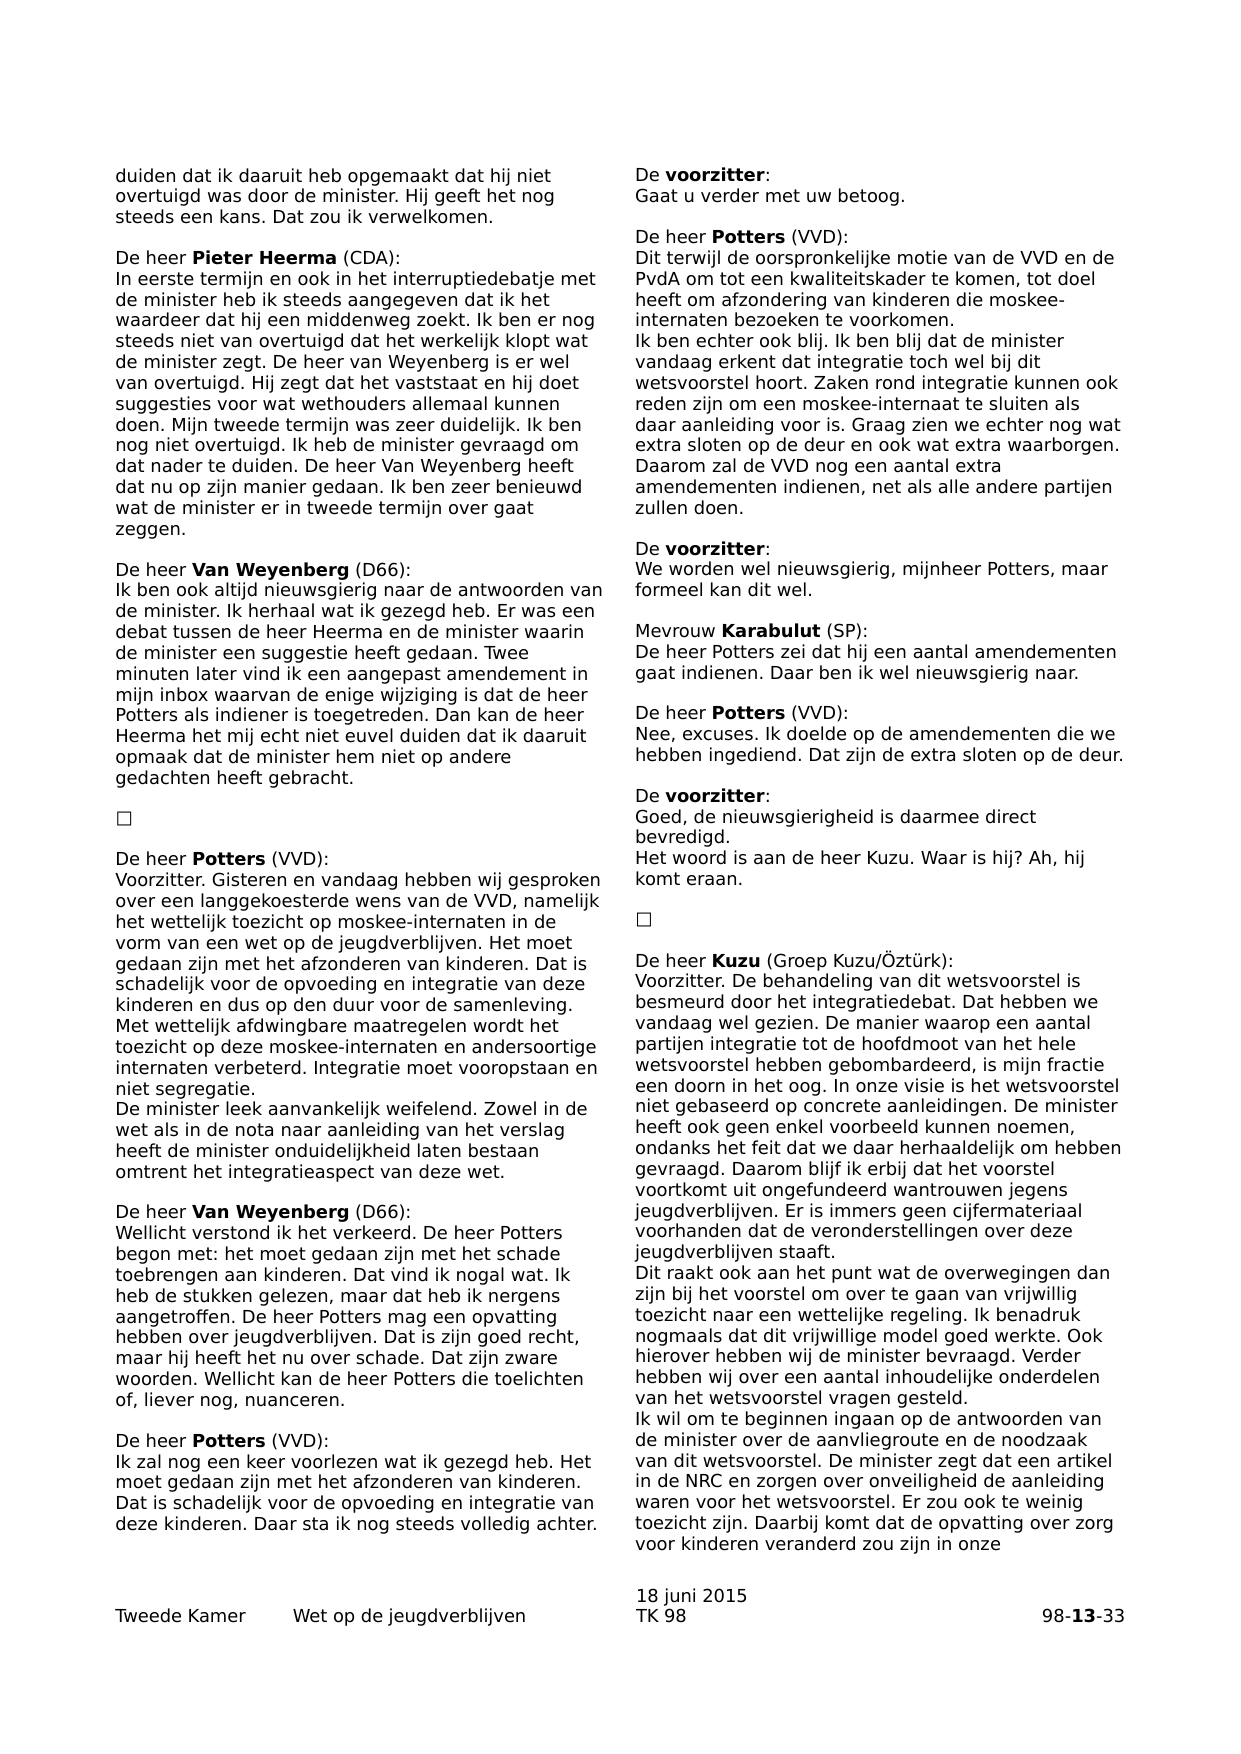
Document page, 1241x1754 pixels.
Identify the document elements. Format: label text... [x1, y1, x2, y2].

text Voorzitter. Gisteren en vandaag hebben wij gesproken over een langgekoesterde wens van de VVD, namelijk het wettelijk toezicht op moskee-internaten in de vorm van een wet op de jeugdverblijven. Het moet gedaan zijn met het afzonderen van kinderen. Dat is schadelijk voor de opvoeding en integratie van deze kinderen en dus op den duur voor de samenleving. Met wettelijk afdwingbare maatregelen wordt het toezicht op deze moskee-internaten en andersoortige internaten verbeterd. Integratie moet vooropstaan en niet segregatie. [115, 870, 605, 1099]
text De minister leek aanvankelijk weifelend. Zowel in de wet als in de nota naar aanleiding van het verslag heeft de minister onduidelijkheid laten bestaan omtrent het integratieaspect van deze wet. [115, 1099, 605, 1182]
text Dit raakt ook aan het punt wat de overwegingen dan zijn bij het voorstel om over te gaan van vrijwillig toezicht naar een wettelijke regeling. Ik benadruk nogmaals dat dit vrijwillige model goed werkte. Ook hierover hebben wij de minister bevraagd. Verder hebben wij over een aantal inhoudelijke onderdelen van het wetsvoorstel vragen gesteld. [635, 1263, 1125, 1409]
text Mevrouw Karabulut (SP): [635, 621, 1125, 642]
text Dit terwijl de oorspronkelijke motie van de VVD en de PvdA om tot een kwaliteitskader te komen, tot doel heeft om afzondering van kinderen die moskee-internaten bezoeken te voorkomen. [635, 248, 1125, 331]
text Nee, excuses. Ik doelde op de amendementen die we hebben ingediend. Dat zijn de extra sloten op de deur. [635, 724, 1125, 766]
text ⬜ [635, 910, 1125, 930]
text Het woord is aan de heer Kuzu. Waar is hij? Ah, hij komt eraan. [635, 848, 1125, 890]
text duiden dat ik daaruit heb opgemaakt dat hij niet overtuigd was door de minister. Hij geeft het nog steeds een kans. Dat zou ik verwelkomen. [115, 165, 605, 228]
text Gaat u verder met uw betoog. [635, 186, 1125, 207]
text De voorzitter: [635, 165, 1125, 186]
text De heer Potters (VVD): [635, 227, 1125, 248]
text De heer Kuzu (Groep Kuzu/Öztürk): [635, 950, 1125, 971]
text Wellicht verstond ik het verkeerd. De heer Potters begon met: het moet gedaan zijn met het schade toebrengen aan kinderen. Dat vind ik nogal wat. Ik heb de stukken gelezen, maar dat heb ik nergens aangetroffen. De heer Potters mag een opvatting hebben over jeugdverblijven. Dat is zijn goed recht, maar hij heeft het nu over schade. Dat zijn zware woorden. Wellicht kan de heer Potters die toelichten of, liever nog, nuanceren. [115, 1223, 605, 1411]
text In eerste termijn en ook in het interruptiedebatje met de minister heb ik steeds aangegeven dat ik het waardeer dat hij een middenweg zoekt. Ik ben er nog steeds niet van overtuigd dat het werkelijk klopt wat de minister zegt. De heer van Weyenberg is er wel van overtuigd. Hij zegt dat het vaststaat en hij doet suggesties voor wat wethouders allemaal kunnen doen. Mijn tweede termijn was zeer duidelijk. Ik ben nog niet overtuigd. Ik heb de minister gevraagd om dat nader te duiden. De heer Van Weyenberg heeft dat nu op zijn manier gedaan. Ik ben zeer benieuwd wat de minister er in tweede termijn over gaat zeggen. [115, 268, 605, 539]
text De heer Van Weyenberg (D66): [115, 559, 605, 580]
text Ik ben ook altijd nieuwsgierig naar de antwoorden van de minister. Ik herhaal wat ik gezegd heb. Er was een debat tussen de heer Heerma en de minister waarin de minister een suggestie heeft gedaan. Twee minuten later vind ik een aangepast amendement in mijn inbox waarvan de enige wijziging is dat de heer Potters als indiener is toegetreden. Dan kan de heer Heerma het mij echt niet euvel duiden dat ik daaruit opmaak dat de minister hem niet op andere gedachten heeft gebracht. [115, 580, 605, 788]
text Ik wil om te beginnen ingaan op de antwoorden van de minister over de aanvliegroute en de noodzaak van dit wetsvoorstel. De minister zegt dat een artikel in de NRC en zorgen over onveiligheid de aanleiding waren voor het wetsvoorstel. Er zou ook te weinig toezicht zijn. Daarbij komt dat de opvatting over zorg voor kinderen veranderd zou zijn in onze [635, 1409, 1125, 1554]
text Ik ben echter ook blij. Ik ben blij dat de minister vandaag erkent dat integratie toch wel bij dit wetsvoorstel hoort. Zaken rond integratie kunnen ook reden zijn om een moskee-internaat te sluiten als daar aanleiding voor is. Graag zien we echter nog wat extra sloten op de deur en ook wat extra waarborgen. Daarom zal de VVD nog een aantal extra amendementen indienen, net als alle andere partijen zullen doen. [635, 331, 1125, 518]
text De voorzitter: [635, 786, 1125, 806]
text De heer Van Weyenberg (D66): [115, 1202, 605, 1223]
text Goed, de nieuwsgierigheid is daarmee direct bevredigd. [635, 806, 1125, 848]
text We worden wel nieuwsgierig, mijnheer Potters, maar formeel kan dit wel. [635, 559, 1125, 601]
text De heer Potters (VVD): [115, 1431, 605, 1451]
text De voorzitter: [635, 538, 1125, 559]
text De heer Potters zei dat hij een aantal amendementen gaat indienen. Daar ben ik wel nieuwsgierig naar. [635, 642, 1125, 683]
text De heer Potters (VVD): [635, 703, 1125, 724]
text De heer Potters (VVD): [115, 849, 605, 870]
text ⬜ [115, 808, 605, 829]
text Ik zal nog een keer voorlezen wat ik gezegd heb. Het moet gedaan zijn met het afzonderen van kinderen. Dat is schadelijk voor de opvoeding en integratie van deze kinderen. Daar sta ik nog steeds volledig achter. [115, 1451, 605, 1535]
text Voorzitter. De behandeling van dit wetsvoorstel is besmeurd door het integratiedebat. Dat hebben we vandaag wel gezien. De manier waarop een aantal partijen integratie tot de hoofdmoot van het hele wetsvoorstel hebben gebombardeerd, is mijn fractie een doorn in het oog. In onze visie is het wetsvoorstel niet gebaseerd op concrete aanleidingen. De minister heeft ook geen enkel voorbeeld kunnen noemen, ondanks het feit dat we daar herhaaldelijk om hebben gevraagd. Daarom blijf ik erbij dat het voorstel voortkomt uit ongefundeerd wantrouwen jegens jeugdverblijven. Er is immers geen cijfermateriaal voorhanden dat de veronderstellingen over deze jeugdverblijven staaft. [635, 971, 1125, 1263]
text De heer Pieter Heerma (CDA): [115, 248, 605, 268]
